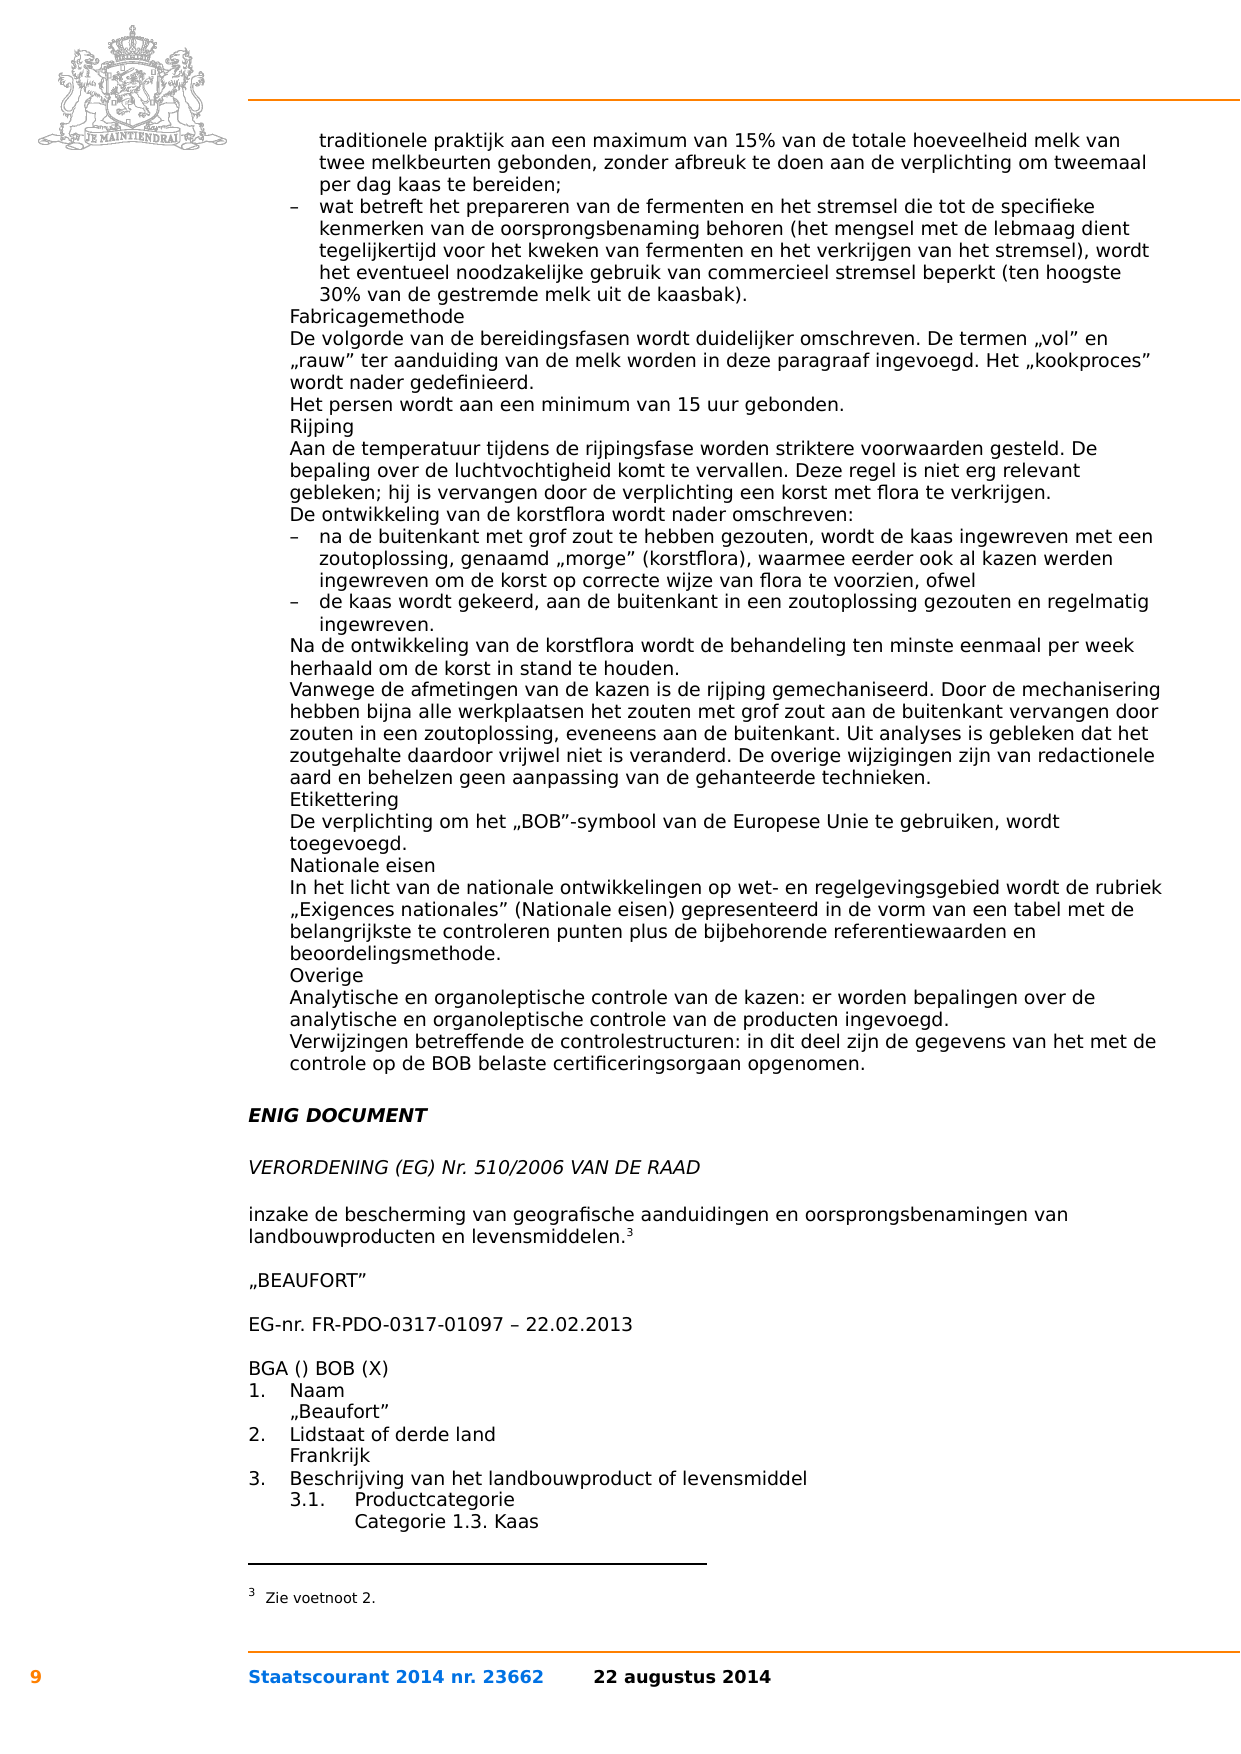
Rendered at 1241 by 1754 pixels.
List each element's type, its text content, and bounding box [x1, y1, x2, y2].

text De verplichting om het „BOB”-symbool van de Europese Unie te gebruiken, wordt toegevoegd. [289, 811, 1163, 855]
subtitle VERORDENING (EG) Nr. 510/2006 VAN DE RAAD [248, 1157, 1163, 1179]
text inzake de bescherming van geografische aanduidingen en oorsprongsbenamingen van landbouwproducten en levensmiddelen. [248, 1204, 1163, 1248]
text Zie voetnoot 2. [248, 1586, 1163, 1608]
text Fabricagemethode [289, 306, 1163, 328]
text Etikettering [289, 789, 1163, 811]
text – wat betreft het prepareren van de fermenten en het stremsel die tot de specifieke kenmerken van de oorsprongsbenaming behoren (het mengsel met de lebmaag dient tegelijkertijd voor het kweken van fermenten en het verkrijgen van het stremsel), wordt het eventueel noodzakelijke gebruik van commercieel stremsel beperkt (ten hoogste 30% van de gestremde melk uit de kaasbak). [289, 196, 1163, 306]
text Aan de temperatuur tijdens de rijpingsfase worden striktere voorwaarden gesteld. De bepaling over de luchtvochtigheid komt te vervallen. Deze regel is niet erg relevant gebleken; hij is vervangen door de verplichting een korst met flora te verkrijgen. [289, 438, 1163, 503]
text Het persen wordt aan een minimum van 15 uur gebonden. [289, 394, 1163, 416]
text Nationale eisen [289, 855, 1163, 877]
text – de kaas wordt gekeerd, aan de buitenkant in een zoutoplossing gezouten en regelmatig ingewreven. [289, 591, 1163, 635]
text BGA () BOB (X) [248, 1357, 1163, 1379]
text De volgorde van de bereidingsfasen wordt duidelijker omschreven. De termen „vol” en „rauw” ter aanduiding van de melk worden in deze paragraaf ingevoegd. Het „kookproces” wordt nader gedefinieerd. [289, 328, 1163, 394]
text – na de buitenkant met grof zout te hebben gezouten, wordt de kaas ingewreven met een zoutoplossing, genaamd „morge” (korstflora), waarmee eerder ook al kazen werden ingewreven om de korst op correcte wijze van flora te voorzien, ofwel [289, 526, 1163, 591]
text In het licht van de nationale ontwikkelingen op wet- en regelgevingsgebied wordt de rubriek „Exigences nationales” (Nationale eisen) gepresenteerd in de vorm van een tabel met de belangrijkste te controleren punten plus de bijbehorende referentiewaarden en beoordelingsmethode. [289, 877, 1163, 965]
text 3. Beschrijving van het landbouwproduct of levensmiddel [248, 1467, 1163, 1489]
text Na de ontwikkeling van de korstflora wordt de behandeling ten minste eenmaal per week herhaald om de korst in stand te houden. [289, 635, 1163, 679]
text 2. Lidstaat of derde land [248, 1423, 1163, 1445]
text Overige [289, 965, 1163, 987]
text Rijping [289, 416, 1163, 438]
picture [38, 25, 227, 150]
text Verwijzingen betreffende de controlestructuren: in dit deel zijn de gegevens van het met de controle op de BOB belaste certificeringsorgaan opgenomen. [289, 1031, 1163, 1075]
text traditionele praktijk aan een maximum van 15% van de totale hoeveelheid melk van twee melkbeurten gebonden, zonder afbreuk te doen aan de verplichting om tweemaal per dag kaas te bereiden; [289, 130, 1163, 196]
text EG-nr. FR-PDO-0317-01097 – 22.02.2013 [248, 1314, 1163, 1336]
text Categorie 1.3. Kaas [354, 1511, 1163, 1533]
text „BEAUFORT” [248, 1270, 1163, 1292]
text „Beaufort” [289, 1401, 1163, 1423]
text De ontwikkeling van de korstflora wordt nader omschreven: [289, 503, 1163, 526]
text Vanwege de afmetingen van de kazen is de rijping gemechaniseerd. Door de mechanisering hebben bijna alle werkplaatsen het zouten met grof zout aan de buitenkant vervangen door zouten in een zoutoplossing, eveneens aan de buitenkant. Uit analyses is gebleken dat het zoutgehalte daardoor vrijwel niet is veranderd. De overige wijzigingen zijn van redactionele aard en behelzen geen aanpassing van de gehanteerde technieken. [289, 679, 1163, 789]
subtitle ENIG DOCUMENT [248, 1105, 1163, 1127]
text Analytische en organoleptische controle van de kazen: er worden bepalingen over de analytische en organoleptische controle van de producten ingevoegd. [289, 987, 1163, 1031]
text 1. Naam [248, 1379, 1163, 1401]
text 3.1. Productcategorie [289, 1489, 1163, 1511]
text Frankrijk [289, 1445, 1163, 1467]
